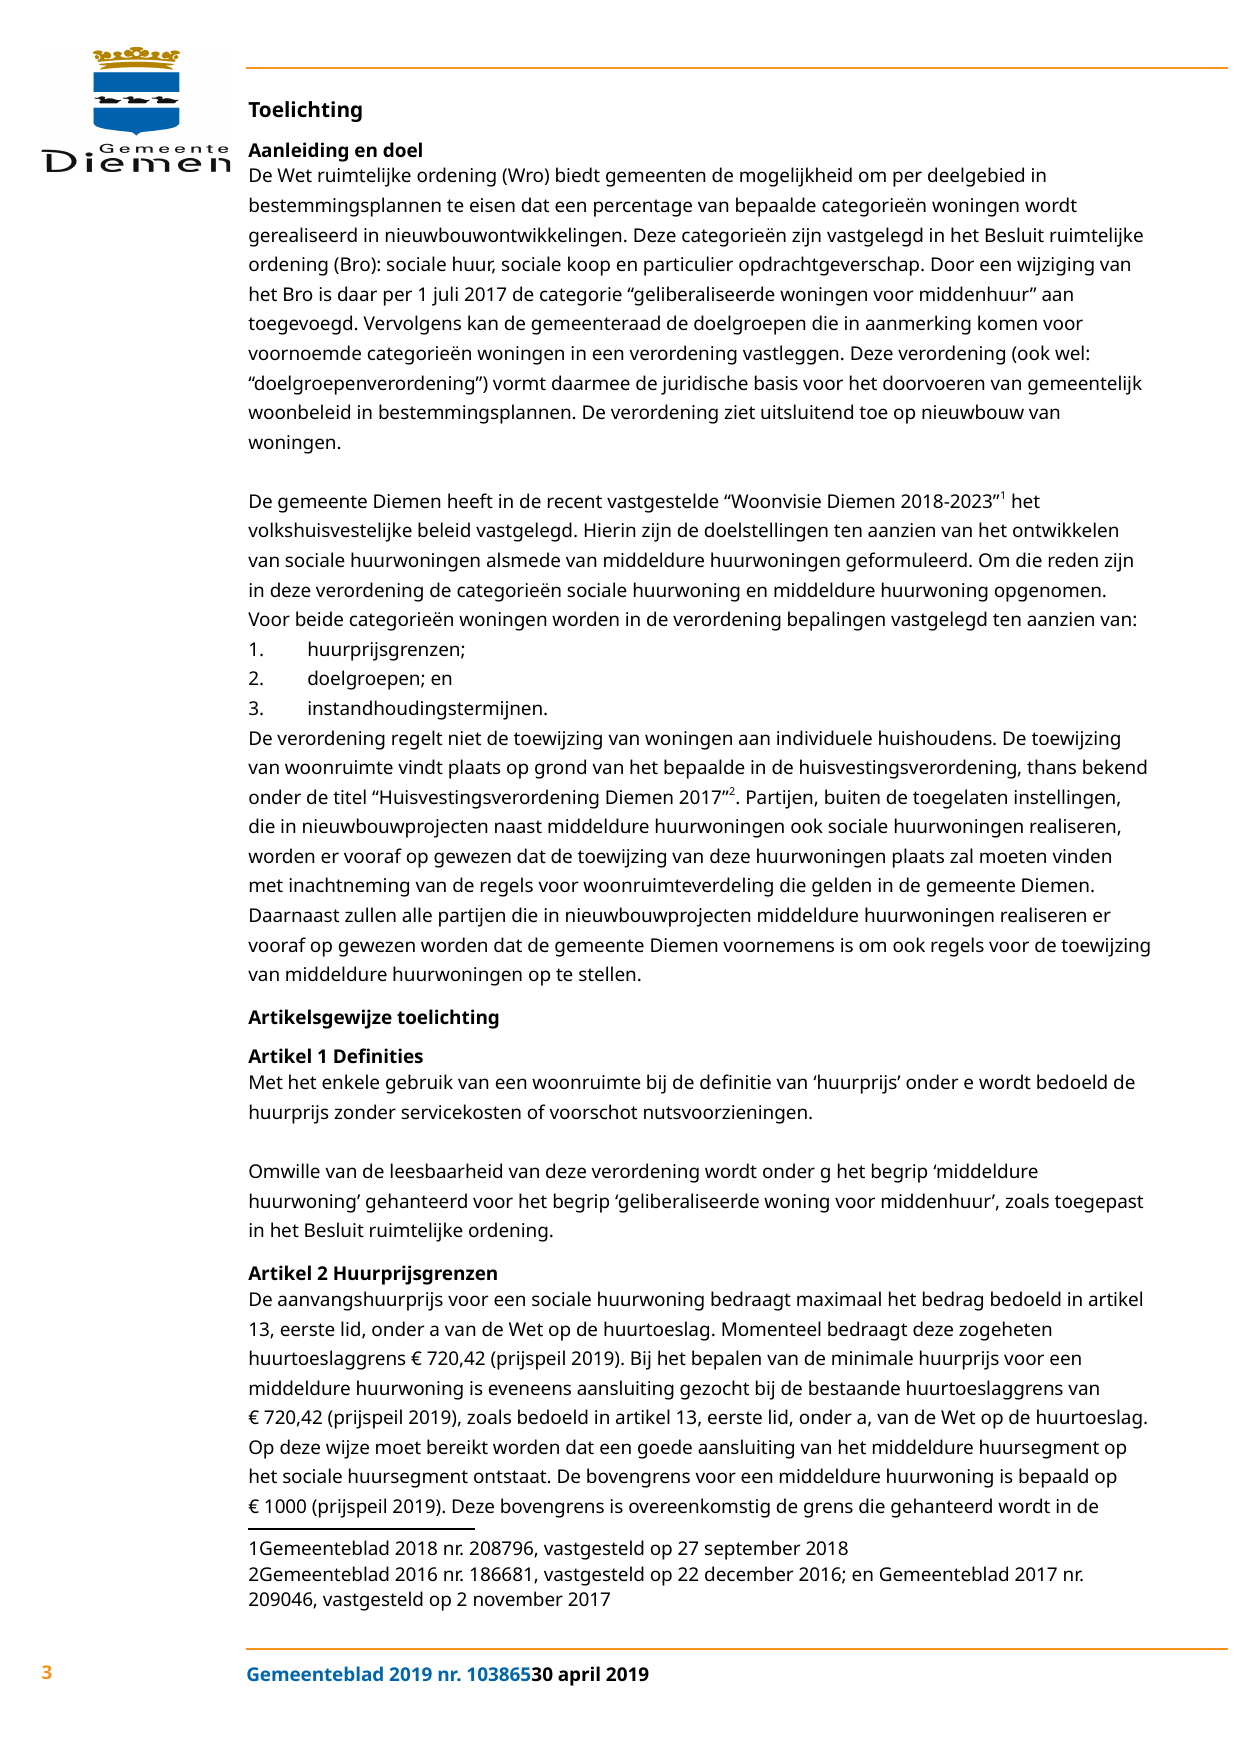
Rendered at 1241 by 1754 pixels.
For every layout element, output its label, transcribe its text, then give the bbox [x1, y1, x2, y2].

text Gemeenteblad 2016 nr. 186681, vastgesteld op 22 december 2016; en Gemeenteblad 2017 nr. 209046, vastgesteld op 2 november 2017 [248, 1561, 1152, 1612]
list huurprijsgrenzen; [248, 636, 1152, 662]
text Artikel 1 Definities [248, 1044, 1152, 1069]
text Aanleiding en doel [248, 137, 1152, 163]
text Met het enkele gebruik van een woonruimte bij de definitie van ‘huurprijs’ onder e wordt bedoeld de huurprijs zonder servicekosten of voorschot nutsvoorzieningen. [248, 1069, 1152, 1125]
list doelgroepen; en [248, 666, 1152, 691]
list instandhoudingstermijnen. [248, 695, 1152, 721]
picture [41, 47, 231, 172]
text De Wet ruimtelijke ordening (Wro) biedt gemeenten de mogelijkheid om per deelgebied in bestemmingsplannen te eisen dat een percentage van bepaalde categorieën woningen wordt gerealiseerd in nieuwbouwontwikkelingen. Deze categorieën zijn vastgelegd in het Besluit ruimtelijke ordening (Bro): sociale huur, sociale koop en particulier opdrachtgeverschap. Door een wijziging van het Bro is daar per 1 juli 2017 de categorie “geliberaliseerde woningen voor middenhuur” aan toegevoegd. Vervolgens kan de gemeenteraad de doelgroepen die in aanmerking komen voor voornoemde categorieën woningen in een verordening vastleggen. Deze verordening (ook wel: “doelgroepenverordening”) vormt daarmee de juridische basis voor het doorvoeren van gemeentelijk woonbeleid in bestemmingsplannen. De verordening ziet uitsluitend toe op nieuwbouw van woningen. [248, 163, 1152, 454]
text Artikel 2 Huurprijsgrenzen [248, 1261, 1152, 1286]
text Omwille van de leesbaarheid van deze verordening wordt onder g het begrip ‘middeldure huurwoning’ gehanteerd voor het begrip ‘geliberaliseerde woning voor middenhuur’, zoals toegepast in het Besluit ruimtelijke ordening. [248, 1158, 1152, 1243]
text De gemeente Diemen heeft in de recent vastgestelde “Woonvisie Diemen 2018-2023” het volkshuisvestelijke beleid vastgelegd. Hierin zijn de doelstellingen ten aanzien van het ontwikkelen van sociale huurwoningen alsmede van middeldure huurwoningen geformuleerd. Om die reden zijn in deze verordening de categorieën sociale huurwoning en middeldure huurwoning opgenomen. Voor beide categorieën woningen worden in de verordening bepalingen vastgelegd ten aanzien van: [248, 488, 1152, 632]
text De aanvangshuurprijs voor een sociale huurwoning bedraagt maximaal het bedrag bedoeld in artikel 13, eerste lid, onder a van de Wet op de huurtoeslag. Momenteel bedraagt deze zogeheten huurtoeslaggrens € 720,42 (prijspeil 2019). Bij het bepalen van de minimale huurprijs voor een middeldure huurwoning is eveneens aansluiting gezocht bij de bestaande huurtoeslaggrens van € 720,42 (prijspeil 2019), zoals bedoeld in artikel 13, eerste lid, onder a, van de Wet op de huurtoeslag. Op deze wijze moet bereikt worden dat een goede aansluiting van het middeldure huursegment op het sociale huursegment ontstaat. De bovengrens voor een middeldure huurwoning is bepaald op € 1000 (prijspeil 2019). Deze bovengrens is overeenkomstig de grens die gehanteerd wordt in de [248, 1286, 1152, 1519]
text De verordening regelt niet de toewijzing van woningen aan individuele huishoudens. De toewijzing van woonruimte vindt plaats op grond van het bepaalde in de huisvestingsverordening, thans bekend onder de titel “Huisvestingsverordening Diemen 2017”. Partijen, buiten de toegelaten instellingen, die in nieuwbouwprojecten naast middeldure huurwoningen ook sociale huurwoningen realiseren, worden er vooraf op gewezen dat de toewijzing van deze huurwoningen plaats zal moeten vinden met inachtneming van de regels voor woonruimteverdeling die gelden in de gemeente Diemen. Daarnaast zullen alle partijen die in nieuwbouwprojecten middeldure huurwoningen realiseren er vooraf op gewezen worden dat de gemeente Diemen voornemens is om ook regels voor de toewijzing van middeldure huurwoningen op te stellen. [248, 725, 1152, 987]
text Artikelsgewijze toelichting [248, 1004, 1152, 1030]
text Toelichting [248, 95, 1152, 123]
text Gemeenteblad 2018 nr. 208796, vastgesteld op 27 september 2018 [248, 1535, 1152, 1561]
